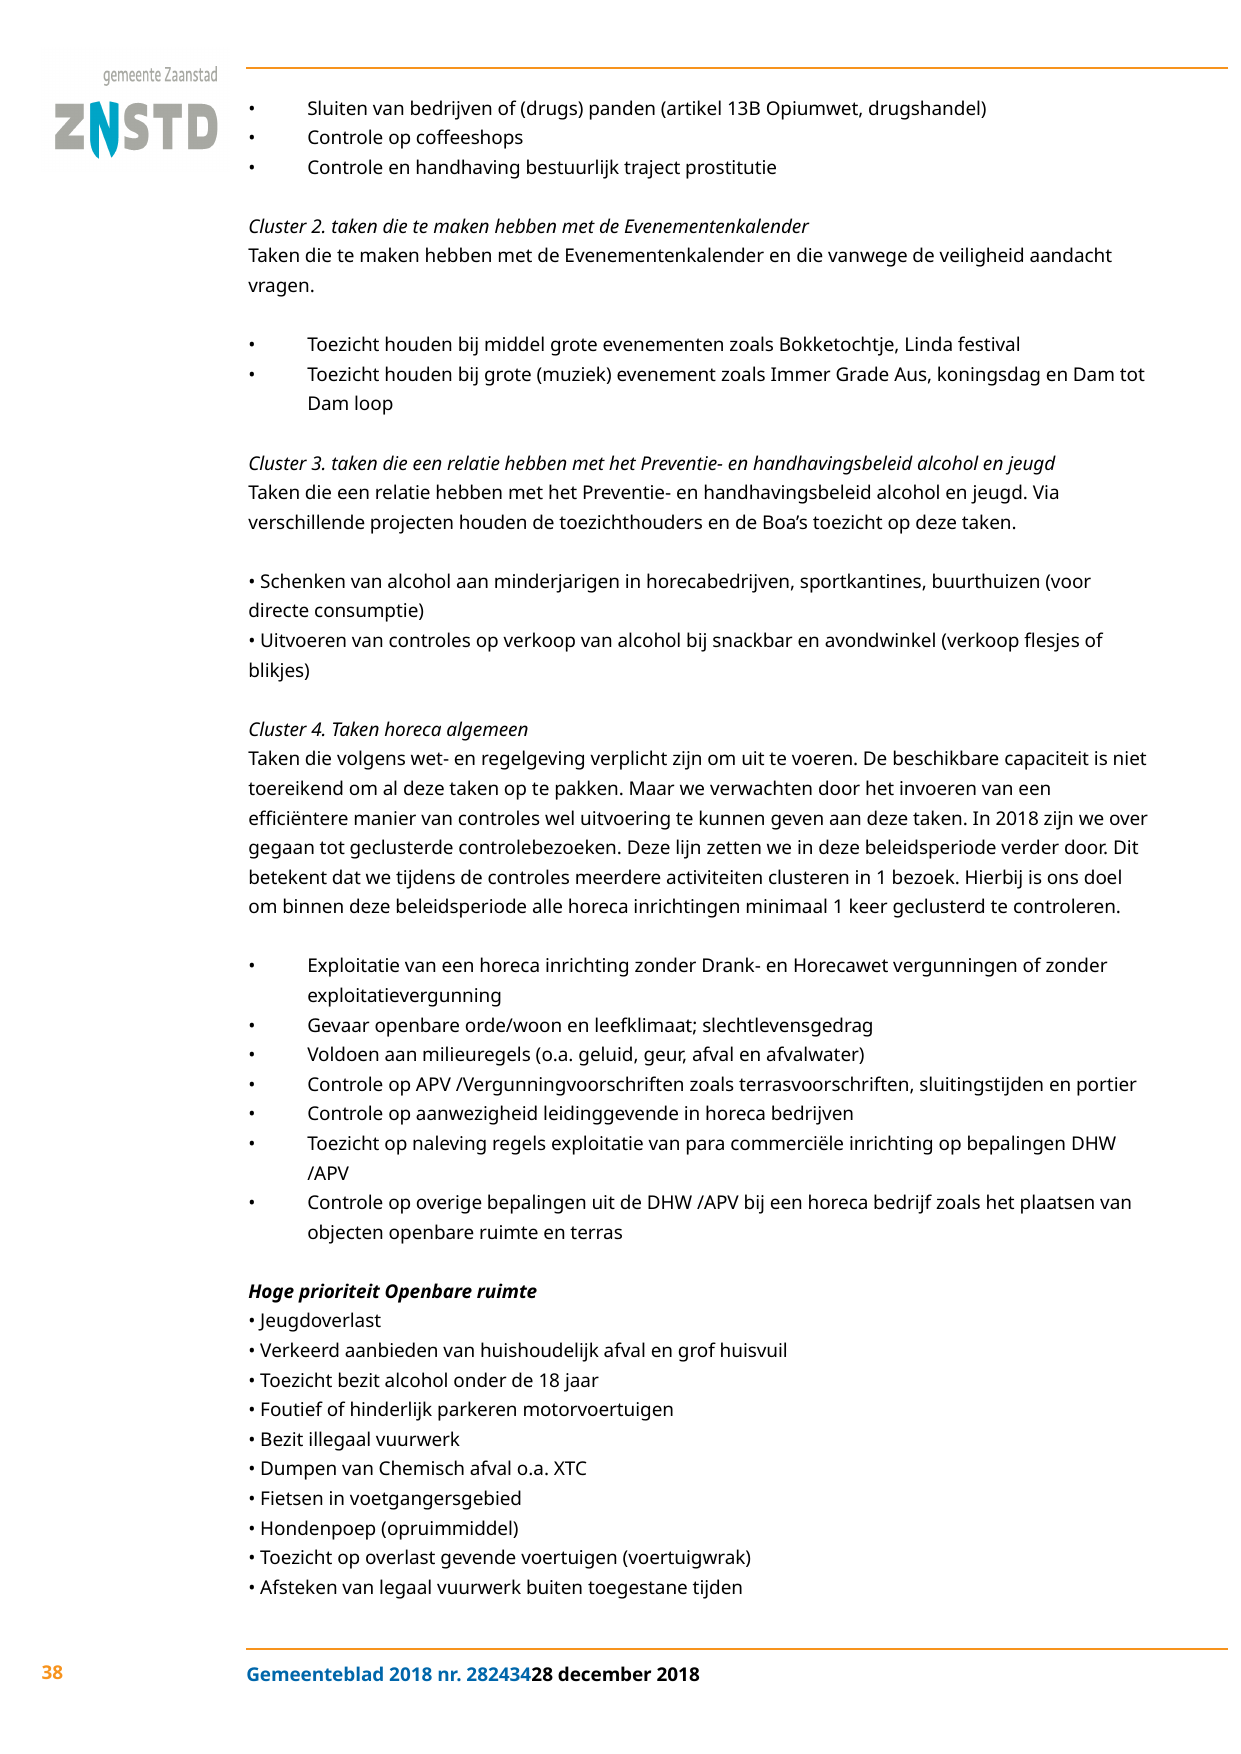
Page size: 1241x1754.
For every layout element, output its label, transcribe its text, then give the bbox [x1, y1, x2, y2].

text Taken die te maken hebben met de Evenementenkalender en die vanwege de veiligheid aandacht vragen. [248, 243, 1152, 298]
text Taken die volgens wet- en regelgeving verplicht zijn om uit te voeren. De beschikbare capaciteit is niet toereikend om al deze taken op te pakken. Maar we verwachten door het invoeren van een efficiëntere manier van controles wel uitvoering te kunnen geven aan deze taken. In 2018 zijn we over gegaan tot geclusterde controlebezoeken. Deze lijn zetten we in deze beleidsperiode verder door. Dit betekent dat we tijdens de controles meerdere activiteiten clusteren in 1 bezoek. Hierbij is ons doel om binnen deze beleidsperiode alle horeca inrichtingen minimaal 1 keer geclusterd te controleren. [248, 746, 1152, 919]
list Controle op aanwezigheid leidinggevende in horeca bedrijven [248, 1101, 1152, 1126]
text Taken die een relatie hebben met het Preventie- en handhavingsbeleid alcohol en jeugd. Via verschillende projecten houden de toezichthouders en de Boa’s toezicht op deze taken. [248, 479, 1152, 535]
list Voldoen aan milieuregels (o.a. geluid, geur, afval en afvalwater) [248, 1041, 1152, 1067]
list Toezicht houden bij grote (muziek) evenement zoals Immer Grade Aus, koningsdag en Dam tot Dam loop [248, 361, 1152, 416]
text • Jeugdoverlast [248, 1308, 1152, 1333]
text • Foutief of hinderlijk parkeren motorvoertuigen [248, 1396, 1152, 1422]
text • Bezit illegaal vuurwerk [248, 1426, 1152, 1452]
text Cluster 3. taken die een relatie hebben met het Preventie- en handhavingsbeleid alcohol en jeugd [248, 450, 1152, 476]
list Controle op coffeeshops [248, 124, 1152, 150]
text • Afsteken van legaal vuurwerk buiten toegestane tijden [248, 1574, 1152, 1600]
text • Dumpen van Chemisch afval o.a. XTC [248, 1456, 1152, 1481]
text Hoge prioriteit Openbare ruimte [248, 1278, 1152, 1304]
text • Toezicht op overlast gevende voertuigen (voertuigwrak) [248, 1544, 1152, 1570]
list Exploitatie van een horeca inrichting zonder Drank- en Horecawet vergunningen of zonder exploitatievergunning [248, 953, 1152, 1008]
text • Schenken van alcohol aan minderjarigen in horecabedrijven, sportkantines, buurthuizen (voor directe consumptie) [248, 568, 1152, 623]
list Toezicht houden bij middel grote evenementen zoals Bokketochtje, Linda festival [248, 331, 1152, 357]
picture [41, 47, 231, 172]
list Controle en handhaving bestuurlijk traject prostitutie [248, 154, 1152, 180]
list Gevaar openbare orde/woon en leefklimaat; slechtlevensgedrag [248, 1012, 1152, 1038]
list Controle op APV /Vergunningvoorschriften zoals terrasvoorschriften, sluitingstijden en portier [248, 1071, 1152, 1097]
text • Fietsen in voetgangersgebied [248, 1485, 1152, 1511]
list Sluiten van bedrijven of (drugs) panden (artikel 13B Opiumwet, drugshandel) [248, 95, 1152, 121]
text • Verkeerd aanbieden van huishoudelijk afval en grof huisvuil [248, 1337, 1152, 1363]
text • Hondenpoep (opruimmiddel) [248, 1515, 1152, 1541]
list Toezicht op naleving regels exploitatie van para commerciële inrichting op bepalingen DHW /APV [248, 1130, 1152, 1186]
text • Uitvoeren van controles op verkoop van alcohol bij snackbar en avondwinkel (verkoop flesjes of blikjes) [248, 627, 1152, 683]
text • Toezicht bezit alcohol onder de 18 jaar [248, 1367, 1152, 1393]
text Cluster 2. taken die te maken hebben met de Evenementenkalender [248, 213, 1152, 239]
text Cluster 4. Taken horeca algemeen [248, 716, 1152, 742]
list Controle op overige bepalingen uit de DHW /APV bij een horeca bedrijf zoals het plaatsen van objecten openbare ruimte en terras [248, 1189, 1152, 1245]
